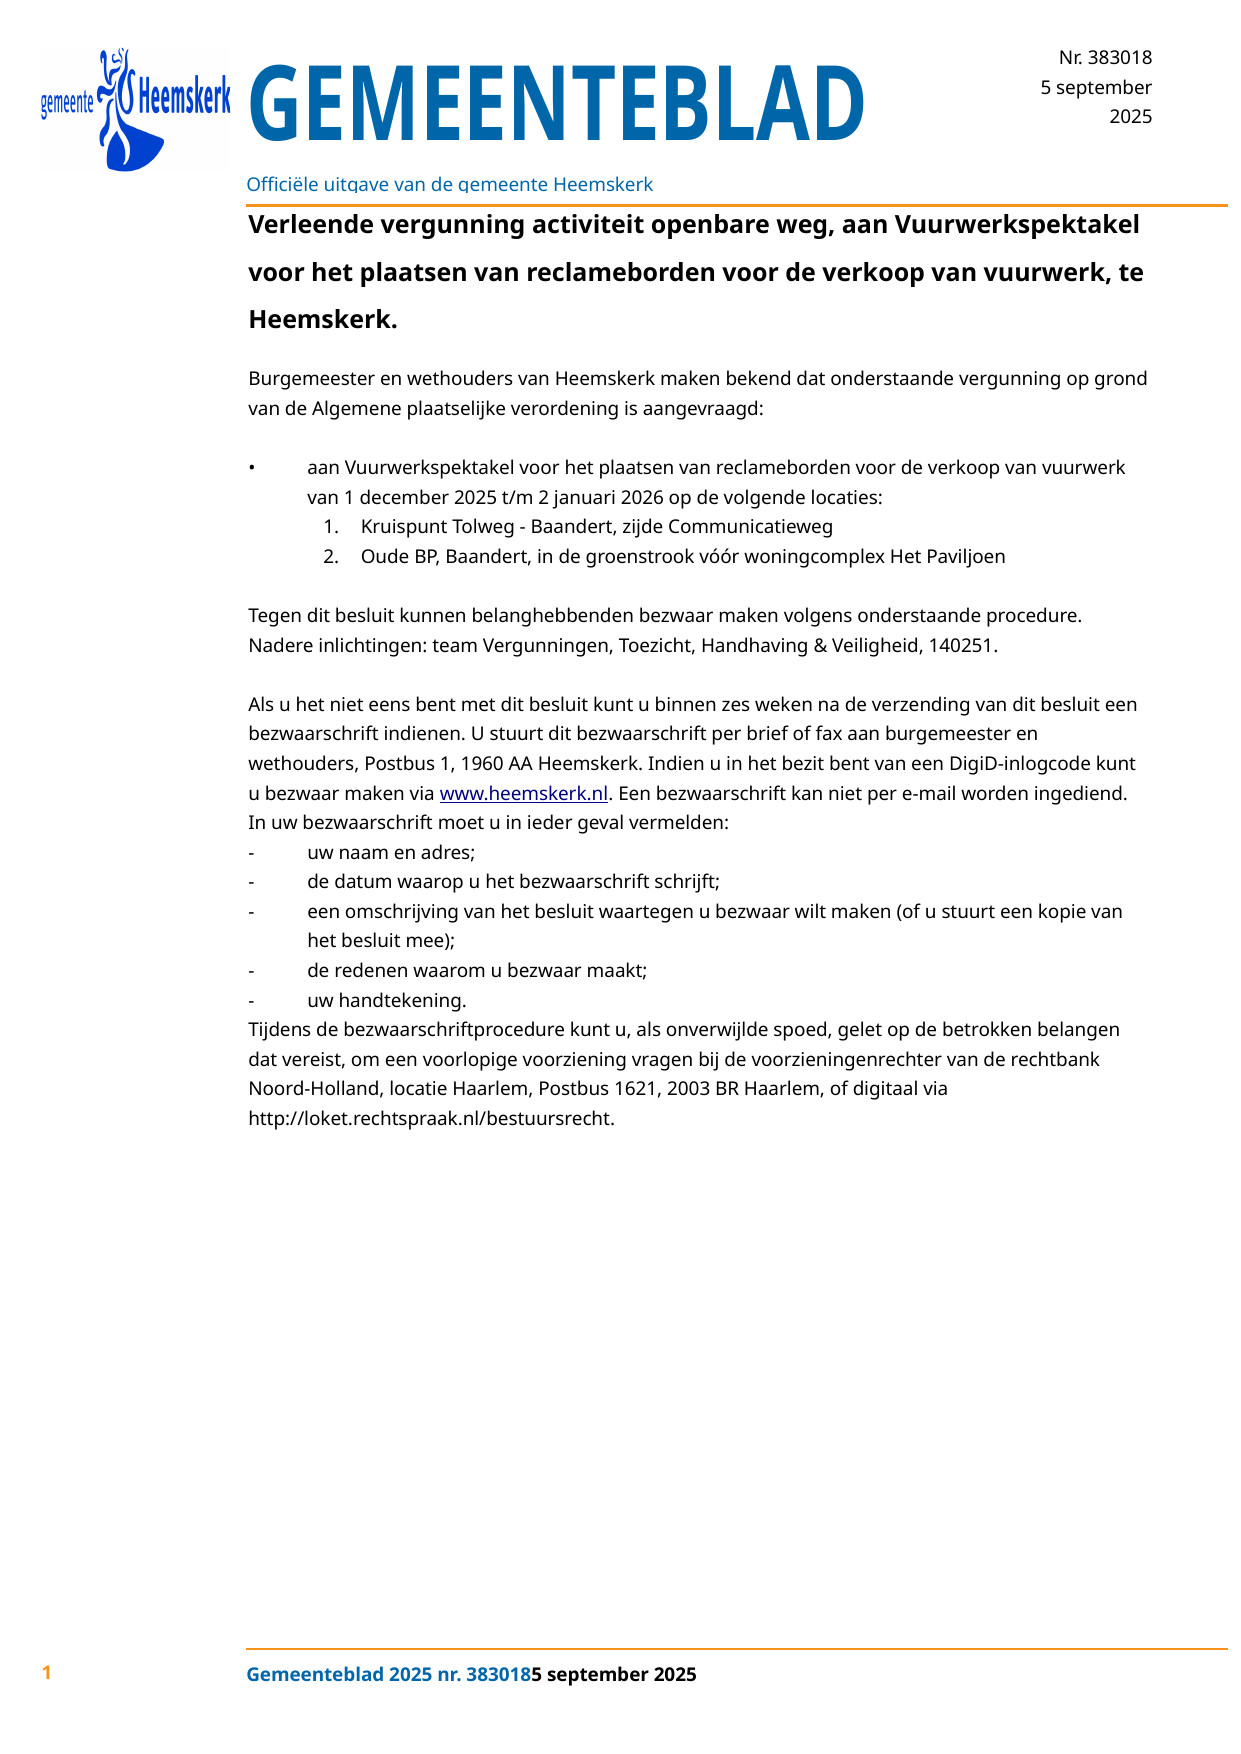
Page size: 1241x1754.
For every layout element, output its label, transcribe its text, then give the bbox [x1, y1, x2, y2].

text Als u het niet eens bent met dit besluit kunt u binnen zes weken na de verzending van dit besluit een bezwaarschrift indienen. U stuurt dit bezwaarschrift per brief of fax aan burgemeester en wethouders, Postbus 1, 1960 AA Heemskerk. Indien u in het bezit bent van een DigiD-inlogcode kunt u bezwaar maken via www.heemskerk.nl. Een bezwaarschrift kan niet per e-mail worden ingediend. [248, 691, 1152, 805]
list de redenen waarom u bezwaar maakt; [248, 957, 1152, 983]
text In uw bezwaarschrift moet u in ieder geval vermelden: [248, 809, 1152, 835]
list Oude BP, Baandert, in de groenstrook vóór woningcomplex Het Paviljoen [323, 543, 1152, 569]
picture [41, 47, 231, 172]
list Kruispunt Tolweg - Baandert, zijde Communicatieweg [323, 513, 1152, 539]
text Burgemeester en wethouders van Heemskerk maken bekend dat onderstaande vergunning op grond van de Algemene plaatselijke verordening is aangevraagd: [248, 366, 1152, 421]
list uw naam en adres; [248, 839, 1152, 864]
text Tegen dit besluit kunnen belanghebbenden bezwaar maken volgens onderstaande procedure. Nadere inlichtingen: team Vergunningen, Toezicht, Handhaving & Veiligheid, 140251. [248, 602, 1152, 657]
text Tijdens de bezwaarschriftprocedure kunt u, als onverwijlde spoed, gelet op de betrokken belangen dat vereist, om een voorlopige voorziening vragen bij de voorzieningenrechter van de rechtbank Noord-Holland, locatie Haarlem, Postbus 1621, 2003 BR Haarlem, of digitaal via http://loket.rechtspraak.nl/bestuursrecht. [248, 1016, 1152, 1131]
list uw handtekening. [248, 987, 1152, 1012]
list aan Vuurwerkspektakel voor het plaatsen van reclameborden voor de verkoop van vuurwerk van 1 december 2025 t/m 2 januari 2026 op de volgende locaties: [248, 454, 1152, 509]
list de datum waarop u het bezwaarschrift schrijft; [248, 868, 1152, 894]
text Verleende vergunning activiteit openbare weg, aan Vuurwerkspektakel voor het plaatsen van reclameborden voor de verkoop van vuurwerk, te Heemskerk. [248, 207, 1152, 336]
list een omschrijving van het besluit waartegen u bezwaar wilt maken (of u stuurt een kopie van het besluit mee); [248, 898, 1152, 953]
